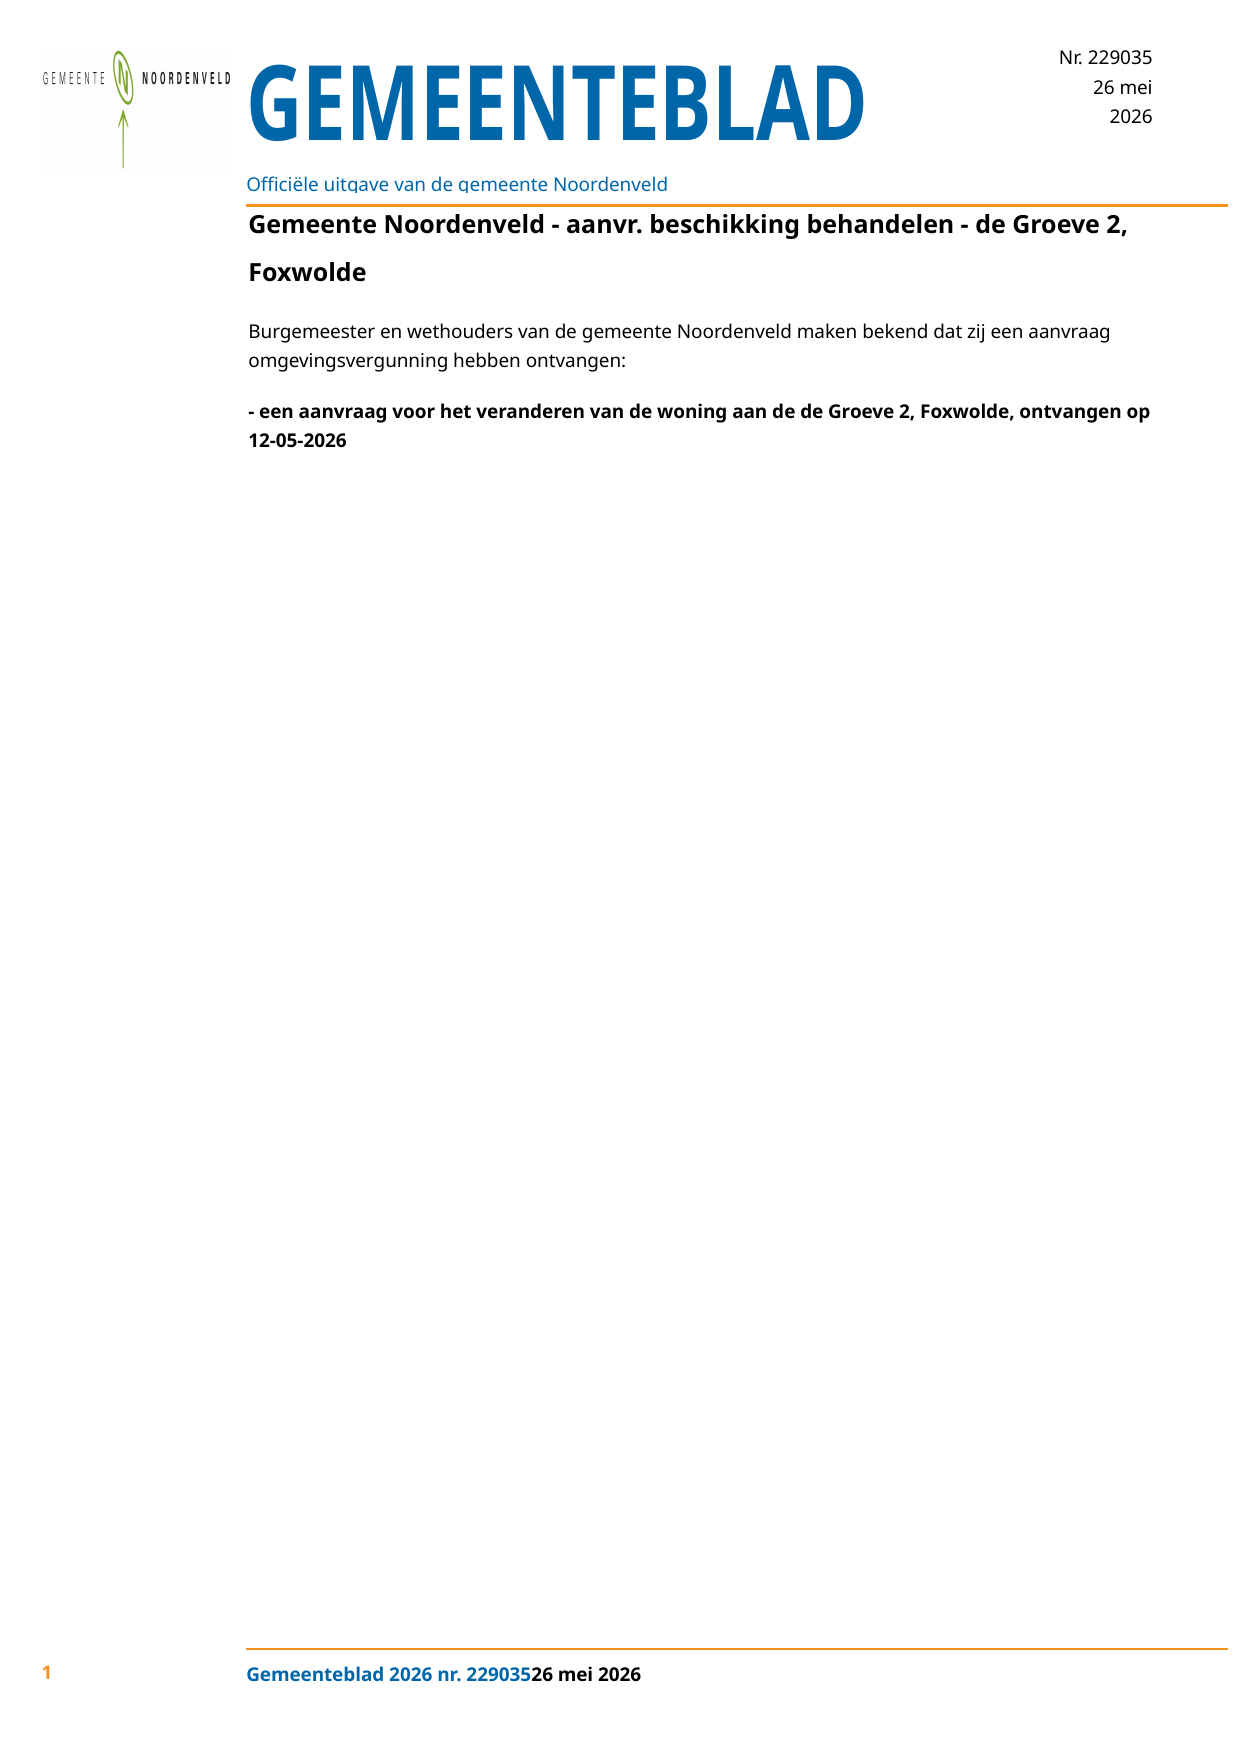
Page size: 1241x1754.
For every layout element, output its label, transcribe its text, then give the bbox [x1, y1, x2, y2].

picture [41, 47, 231, 172]
text - een aanvraag voor het veranderen van de woning aan de de Groeve 2, Foxwolde, ontvangen op 12-05-2026 [248, 398, 1152, 453]
text Burgemeester en wethouders van de gemeente Noordenveld maken bekend dat zij een aanvraag omgevingsvergunning hebben ontvangen: [248, 318, 1152, 373]
text Gemeente Noordenveld - aanvr. beschikking behandelen - de Groeve 2, Foxwolde [248, 207, 1152, 288]
